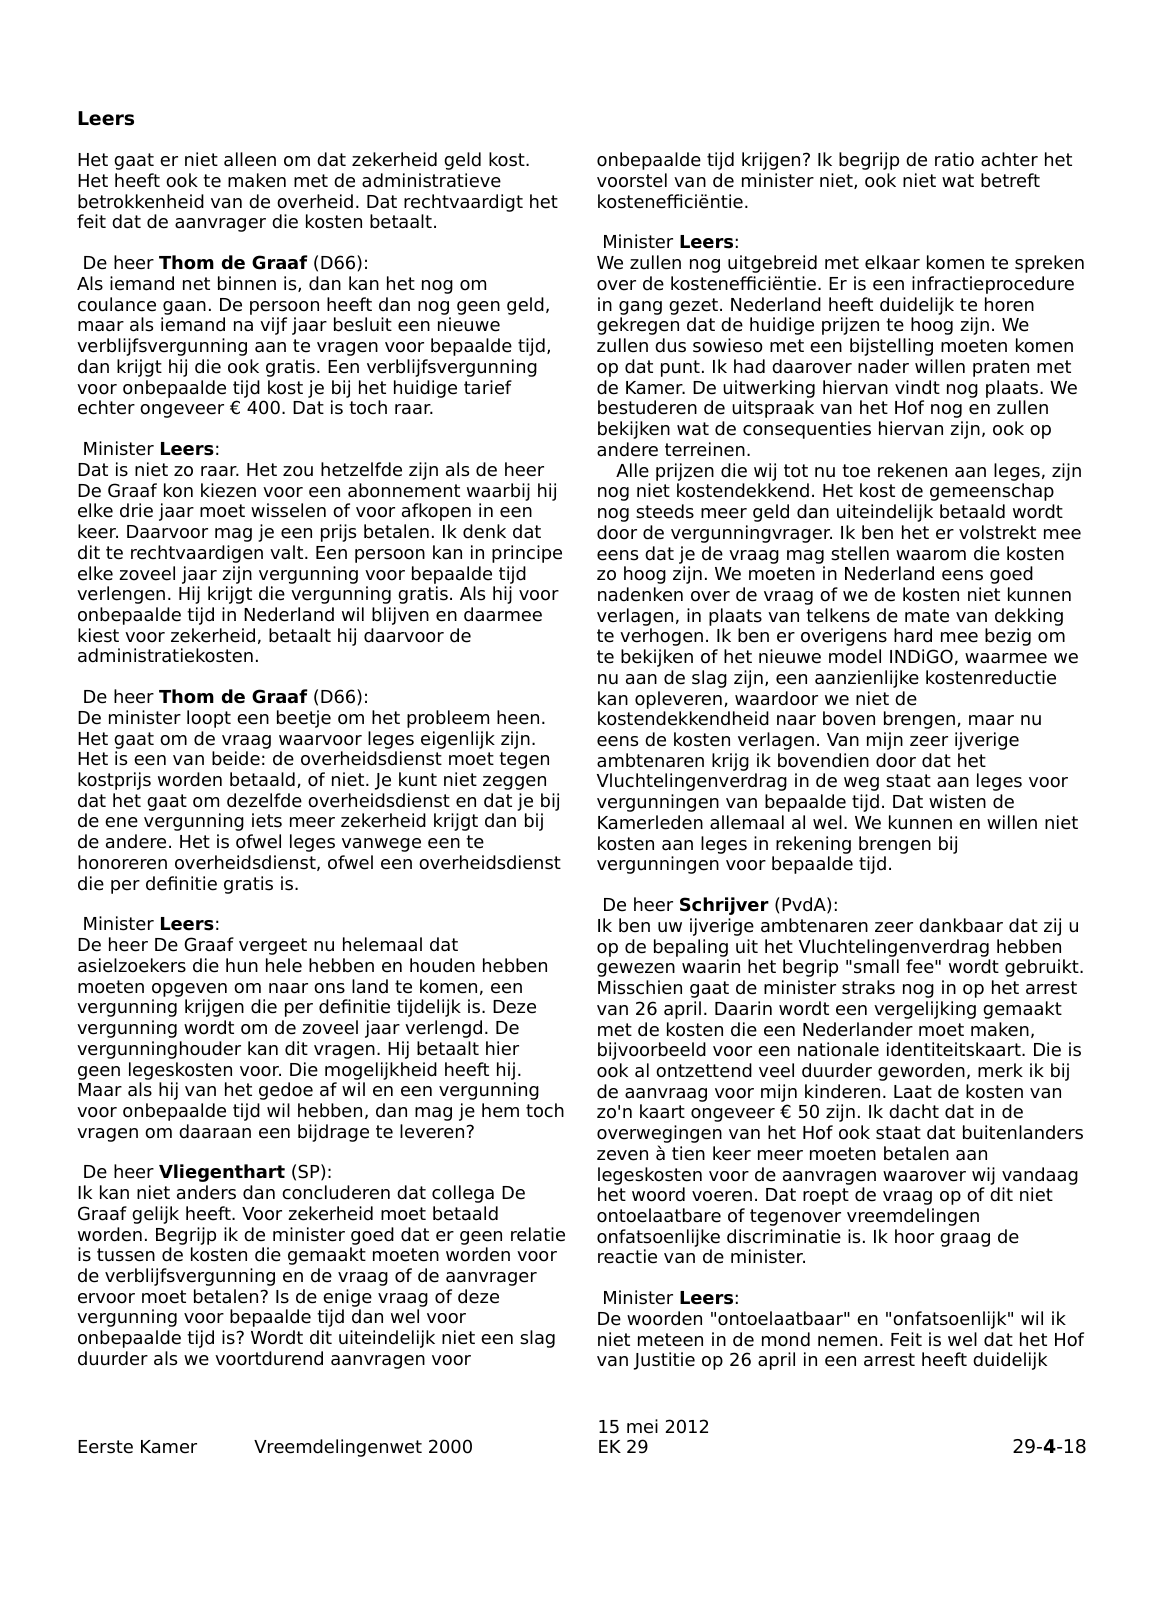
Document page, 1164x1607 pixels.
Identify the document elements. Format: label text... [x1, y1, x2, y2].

text De woorden "ontoelaatbaar" en "onfatsoenlijk" wil ik niet meteen in de mond nemen. Feit is wel dat het Hof van Justitie op 26 april in een arrest heeft duidelijk [596, 1309, 1087, 1371]
text Het gaat er niet alleen om dat zekerheid geld kost. Het heeft ook te maken met de administratieve betrokkenheid van de overheid. Dat rechtvaardigt het feit dat de aanvrager die kosten betaalt. [77, 150, 567, 233]
text Minister Leers: [596, 232, 1087, 253]
text De heer Thom de Graaf (D66): [77, 253, 567, 274]
text Minister Leers: [77, 439, 567, 460]
text Als iemand net binnen is, dan kan het nog om coulance gaan. De persoon heeft dan nog geen geld, maar als iemand na vijf jaar besluit een nieuwe verblijfsvergunning aan te vragen voor bepaalde tijd, dan krijgt hij die ook gratis. Een verblijfsvergunning voor onbepaalde tijd kost je bij het huidige tarief echter ongeveer € 400. Dat is toch raar. [77, 274, 567, 419]
text Minister Leers: [77, 914, 567, 935]
text De heer Schrijver (PvdA): [596, 895, 1087, 916]
text Minister Leers: [596, 1288, 1087, 1309]
text We zullen nog uitgebreid met elkaar komen te spreken over de kostenefficiëntie. Er is een infractieprocedure in gang gezet. Nederland heeft duidelijk te horen gekregen dat de huidige prijzen te hoog zijn. We zullen dus sowieso met een bijstelling moeten komen op dat punt. Ik had daarover nader willen praten met de Kamer. De uitwerking hiervan vindt nog plaats. We bestuderen de uitspraak van het Hof nog en zullen bekijken wat de consequenties hiervan zijn, ook op andere terreinen. [596, 253, 1087, 460]
text Alle prijzen die wij tot nu toe rekenen aan leges, zijn nog niet kostendekkend. Het kost de gemeenschap nog steeds meer geld dan uiteindelijk betaald wordt door de vergunningvrager. Ik ben het er volstrekt mee eens dat je de vraag mag stellen waarom die kosten zo hoog zijn. We moeten in Nederland eens goed nadenken over de vraag of we de kosten niet kunnen verlagen, in plaats van telkens de mate van dekking te verhogen. Ik ben er overigens hard mee bezig om te bekijken of het nieuwe model INDiGO, waarmee we nu aan de slag zijn, een aanzienlijke kostenreductie kan opleveren, waardoor we niet de kostendekkendheid naar boven brengen, maar nu eens de kosten verlagen. Van mijn zeer ijverige ambtenaren krijg ik bovendien door dat het Vluchtelingenverdrag in de weg staat aan leges voor vergunningen van bepaalde tijd. Dat wisten de Kamerleden allemaal al wel. We kunnen en willen niet kosten aan leges in rekening brengen bij vergunningen voor bepaalde tijd. [596, 460, 1087, 875]
text onbepaalde tijd krijgen? Ik begrijp de ratio achter het voorstel van de minister niet, ook niet wat betreft kostenefficiëntie. [596, 150, 1087, 212]
text Ik ben uw ijverige ambtenaren zeer dankbaar dat zij u op de bepaling uit het Vluchtelingenverdrag hebben gewezen waarin het begrip "small fee" wordt gebruikt. Misschien gaat de minister straks nog in op het arrest van 26 april. Daarin wordt een vergelijking gemaakt met de kosten die een Nederlander moet maken, bijvoorbeeld voor een nationale identiteitskaart. Die is ook al ontzettend veel duurder geworden, merk ik bij de aanvraag voor mijn kinderen. Laat de kosten van zo'n kaart ongeveer € 50 zijn. Ik dacht dat in de overwegingen van het Hof ook staat dat buitenlanders zeven à tien keer meer moeten betalen aan legeskosten voor de aanvragen waarover wij vandaag het woord voeren. Dat roept de vraag op of dit niet ontoelaatbare of tegenover vreemdelingen onfatsoenlijke discriminatie is. Ik hoor graag de reactie van de minister. [596, 916, 1087, 1268]
text De minister loopt een beetje om het probleem heen. Het gaat om de vraag waarvoor leges eigenlijk zijn. Het is een van beide: de overheidsdienst moet tegen kostprijs worden betaald, of niet. Je kunt niet zeggen dat het gaat om dezelfde overheidsdienst en dat je bij de ene vergunning iets meer zekerheid krijgt dan bij de andere. Het is ofwel leges vanwege een te honoreren overheidsdienst, ofwel een overheidsdienst die per definitie gratis is. [77, 708, 567, 894]
text Ik kan niet anders dan concluderen dat collega De Graaf gelijk heeft. Voor zekerheid moet betaald worden. Begrijp ik de minister goed dat er geen relatie is tussen de kosten die gemaakt moeten worden voor de verblijfsvergunning en de vraag of de aanvrager ervoor moet betalen? Is de enige vraag of deze vergunning voor bepaalde tijd dan wel voor onbepaalde tijd is? Wordt dit uiteindelijk niet een slag duurder als we voortdurend aanvragen voor [77, 1183, 567, 1369]
text De heer De Graaf vergeet nu helemaal dat asielzoekers die hun hele hebben en houden hebben moeten opgeven om naar ons land te komen, een vergunning krijgen die per definitie tijdelijk is. Deze vergunning wordt om de zoveel jaar verlengd. De vergunninghouder kan dit vragen. Hij betaalt hier geen legeskosten voor. Die mogelijkheid heeft hij. Maar als hij van het gedoe af wil en een vergunning voor onbepaalde tijd wil hebben, dan mag je hem toch vragen om daaraan een bijdrage te leveren? [77, 935, 567, 1142]
text Dat is niet zo raar. Het zou hetzelfde zijn als de heer De Graaf kon kiezen voor een abonnement waarbij hij elke drie jaar moet wisselen of voor afkopen in een keer. Daarvoor mag je een prijs betalen. Ik denk dat dit te rechtvaardigen valt. Een persoon kan in principe elke zoveel jaar zijn vergunning voor bepaalde tijd verlengen. Hij krijgt die vergunning gratis. Als hij voor onbepaalde tijd in Nederland wil blijven en daarmee kiest voor zekerheid, betaalt hij daarvoor de administratiekosten. [77, 460, 567, 667]
text De heer Vliegenthart (SP): [77, 1162, 567, 1183]
text De heer Thom de Graaf (D66): [77, 687, 567, 708]
